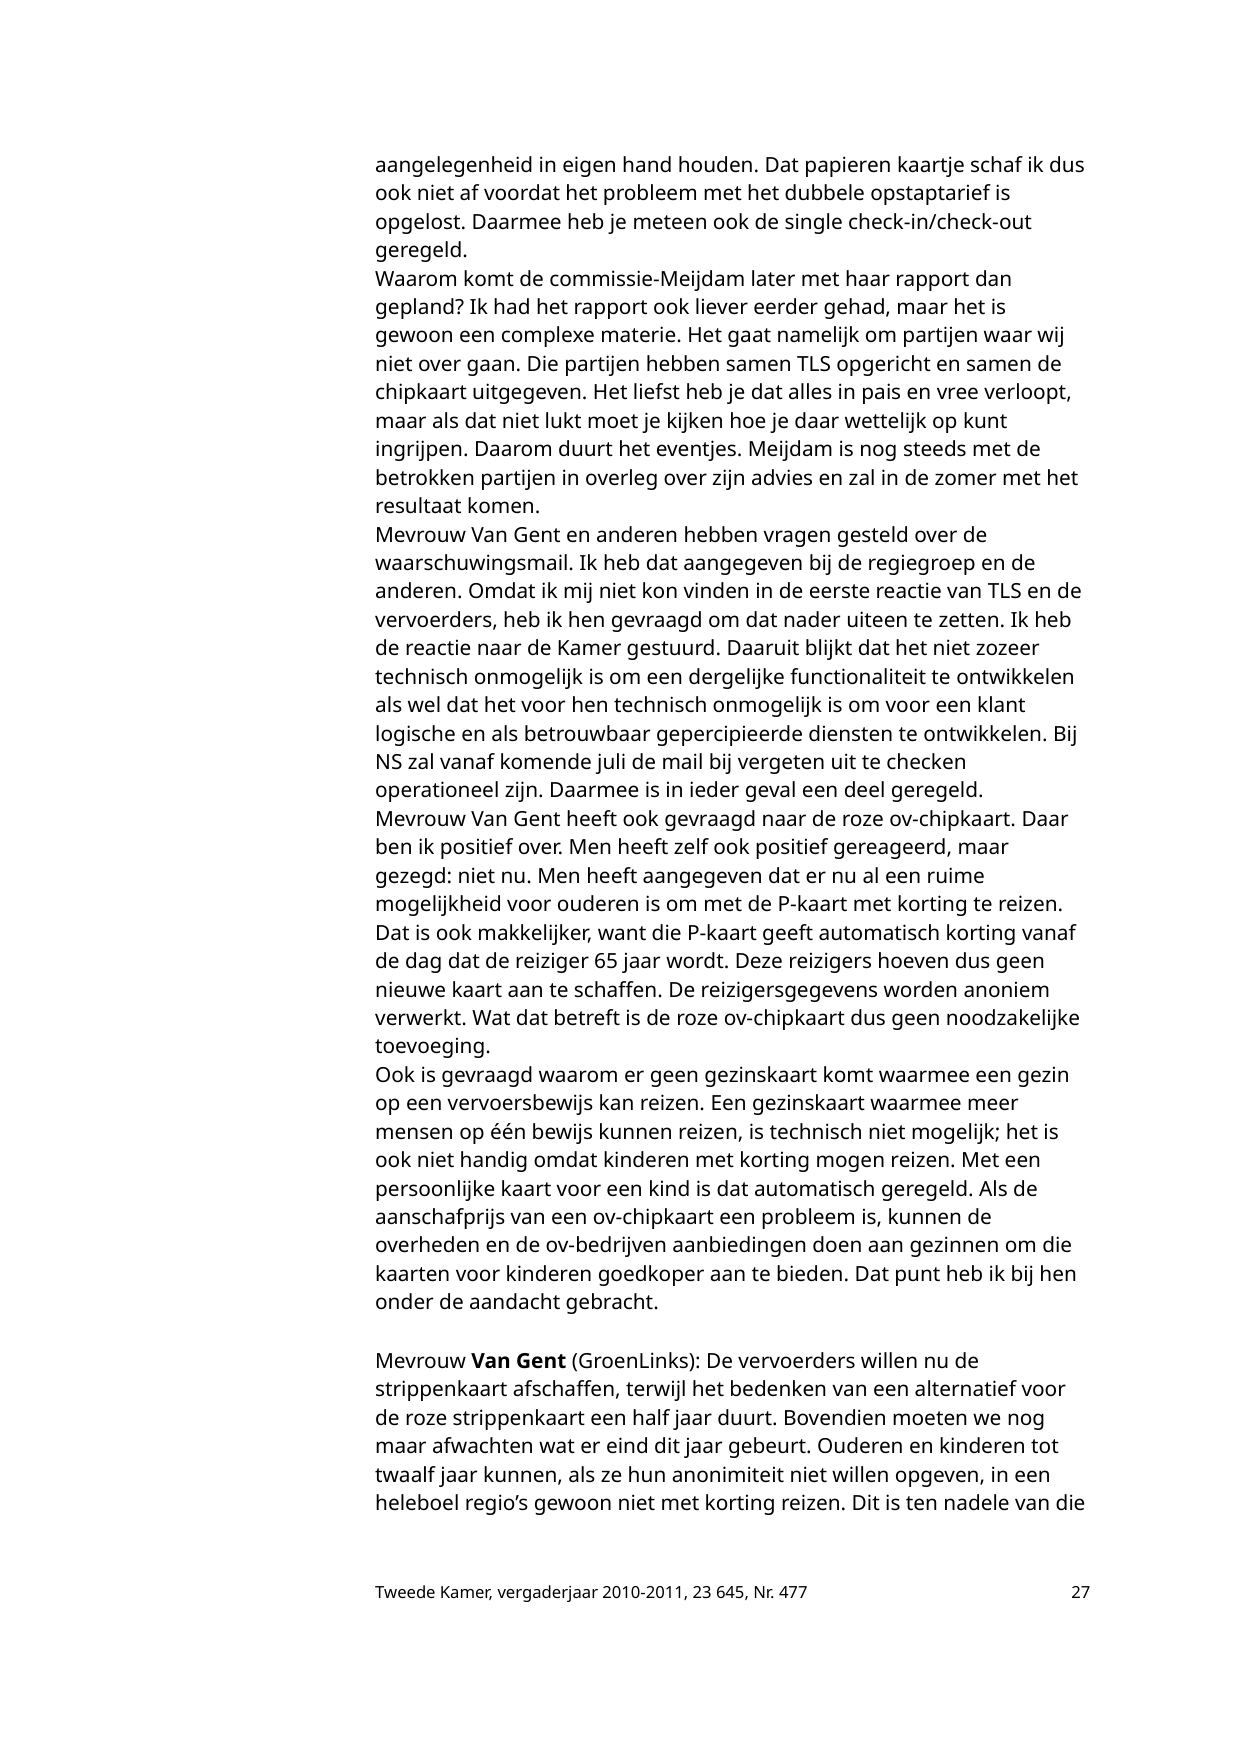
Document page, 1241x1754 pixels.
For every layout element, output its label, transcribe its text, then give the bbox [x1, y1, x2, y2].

text aangelegenheid in eigen hand houden. Dat papieren kaartje schaf ik dus ook niet af voordat het probleem met het dubbele opstaptarief is opgelost. Daarmee heb je meteen ook de single check-in/check-out geregeld. [375, 150, 1090, 264]
text Ook is gevraagd waarom er geen gezinskaart komt waarmee een gezin op een vervoersbewijs kan reizen. Een gezinskaart waarmee meer mensen op één bewijs kunnen reizen, is technisch niet mogelijk; het is ook niet handig omdat kinderen met korting mogen reizen. Met een persoonlijke kaart voor een kind is dat automatisch geregeld. Als de aanschafprijs van een ov-chipkaart een probleem is, kunnen de overheden en de ov-bedrijven aanbiedingen doen aan gezinnen om die kaarten voor kinderen goedkoper aan te bieden. Dat punt heb ik bij hen onder de aandacht gebracht. [375, 1060, 1090, 1316]
text Mevrouw Van Gent heeft ook gevraagd naar de roze ov-chipkaart. Daar ben ik positief over. Men heeft zelf ook positief gereageerd, maar gezegd: niet nu. Men heeft aangegeven dat er nu al een ruime mogelijkheid voor ouderen is om met de P-kaart met korting te reizen. Dat is ook makkelijker, want die P-kaart geeft automatisch korting vanaf de dag dat de reiziger 65 jaar wordt. Deze reizigers hoeven dus geen nieuwe kaart aan te schaffen. De reizigersgegevens worden anoniem verwerkt. Wat dat betreft is de roze ov-chipkaart dus geen noodzakelijke toevoeging. [375, 804, 1090, 1060]
text Mevrouw Van Gent en anderen hebben vragen gesteld over de waarschuwingsmail. Ik heb dat aangegeven bij de regiegroep en de anderen. Omdat ik mij niet kon vinden in de eerste reactie van TLS en de vervoerders, heb ik hen gevraagd om dat nader uiteen te zetten. Ik heb de reactie naar de Kamer gestuurd. Daaruit blijkt dat het niet zozeer technisch onmogelijk is om een dergelijke functionaliteit te ontwikkelen als wel dat het voor hen technisch onmogelijk is om voor een klant logische en als betrouwbaar gepercipieerde diensten te ontwikkelen. Bij NS zal vanaf komende juli de mail bij vergeten uit te checken operationeel zijn. Daarmee is in ieder geval een deel geregeld. [375, 520, 1090, 804]
text Mevrouw Van Gent (GroenLinks): De vervoerders willen nu de strippenkaart afschaffen, terwijl het bedenken van een alternatief voor de roze strippenkaart een half jaar duurt. Bovendien moeten we nog maar afwachten wat er eind dit jaar gebeurt. Ouderen en kinderen tot twaalf jaar kunnen, als ze hun anonimiteit niet willen opgeven, in een heleboel regio’s gewoon niet met korting reizen. Dit is ten nadele van die [375, 1346, 1090, 1517]
text Waarom komt de commissie-Meijdam later met haar rapport dan gepland? Ik had het rapport ook liever eerder gehad, maar het is gewoon een complexe materie. Het gaat namelijk om partijen waar wij niet over gaan. Die partijen hebben samen TLS opgericht en samen de chipkaart uitgegeven. Het liefst heb je dat alles in pais en vree verloopt, maar als dat niet lukt moet je kijken hoe je daar wettelijk op kunt ingrijpen. Daarom duurt het eventjes. Meijdam is nog steeds met de betrokken partijen in overleg over zijn advies en zal in de zomer met het resultaat komen. [375, 264, 1090, 520]
